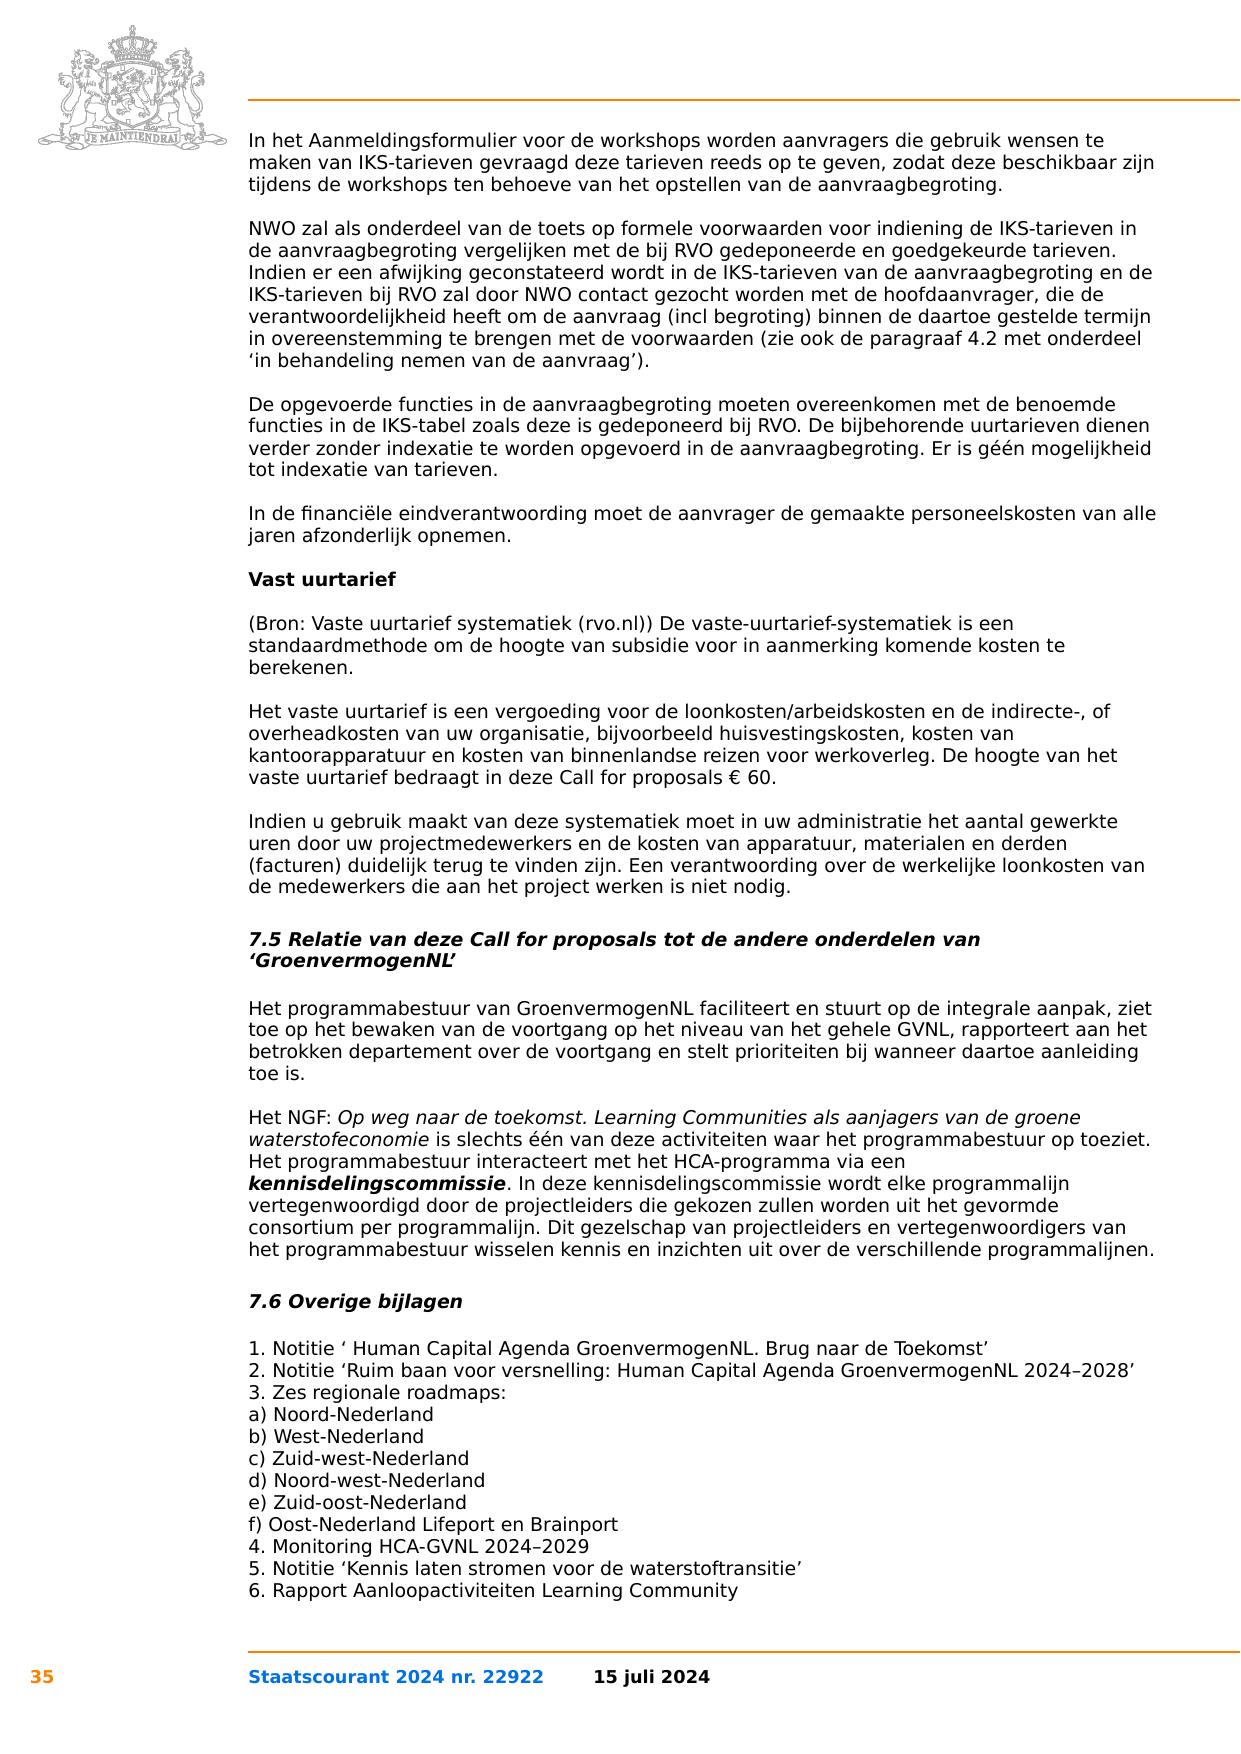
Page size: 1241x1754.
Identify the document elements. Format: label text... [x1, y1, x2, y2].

subtitle 7.6 Overige bijlagen [248, 1291, 1163, 1313]
text NWO zal als onderdeel van de toets op formele voorwaarden voor indiening de IKS-tarieven in de aanvraagbegroting vergelijken met de bij RVO gedeponeerde en goedgekeurde tarieven. Indien er een afwijking geconstateerd wordt in de IKS-tarieven van de aanvraagbegroting en de IKS-tarieven bij RVO zal door NWO contact gezocht worden met de hoofdaanvrager, die de verantwoordelijkheid heeft om de aanvraag (incl begroting) binnen de daartoe gestelde termijn in overeenstemming te brengen met de voorwaarden (zie ook de paragraaf 4.2 met onderdeel ‘in behandeling nemen van de aanvraag’). [248, 218, 1163, 372]
text Het NGF: Op weg naar de toekomst. Learning Communities als aanjagers van de groene waterstofeconomie is slechts één van deze activiteiten waar het programmabestuur op toeziet. Het programmabestuur interacteert met het HCA-programma via een kennisdelingscommissie. In deze kennisdelingscommissie wordt elke programmalijn vertegenwoordigd door de projectleiders die gekozen zullen worden uit het gevormde consortium per programmalijn. Dit gezelschap van projectleiders en vertegenwoordigers van het programmabestuur wisselen kennis en inzichten uit over de verschillende programmalijnen. [248, 1107, 1163, 1261]
subtitle Vast uurtarief [248, 569, 1163, 591]
text Het vaste uurtarief is een vergoeding voor de loonkosten/arbeidskosten en de indirecte-, of overheadkosten van uw organisatie, bijvoorbeeld huisvestingskosten, kosten van kantoorapparatuur en kosten van binnenlandse reizen voor werkoverleg. De hoogte van het vaste uurtarief bedraagt in deze Call for proposals € 60. [248, 701, 1163, 789]
subtitle 7.5 Relatie van deze Call for proposals tot de andere onderdelen van ‘GroenvermogenNL’ [248, 928, 1163, 972]
text In het Aanmeldingsformulier voor de workshops worden aanvragers die gebruik wensen te maken van IKS-tarieven gevraagd deze tarieven reeds op te geven, zodat deze beschikbaar zijn tijdens de workshops ten behoeve van het opstellen van de aanvraagbegroting. [248, 130, 1163, 196]
text 2. Notitie ‘Ruim baan voor versnelling: Human Capital Agenda GroenvermogenNL 2024–2028’ [248, 1360, 1163, 1382]
text 4. Monitoring HCA-GVNL 2024–2029 [248, 1536, 1163, 1558]
text 6. Rapport Aanloopactiviteiten Learning Community [248, 1580, 1163, 1602]
text In de financiële eindverantwoording moet de aanvrager de gemaakte personeelskosten van alle jaren afzonderlijk opnemen. [248, 503, 1163, 547]
text 3. Zes regionale roadmaps: [248, 1382, 1163, 1404]
text 1. Notitie ‘ Human Capital Agenda GroenvermogenNL. Brug naar de Toekomst’ [248, 1338, 1163, 1360]
text d) Noord-west-Nederland [248, 1470, 1163, 1492]
text 5. Notitie ‘Kennis laten stromen voor de waterstoftransitie’ [248, 1558, 1163, 1580]
text (Bron: Vaste uurtarief systematiek (rvo.nl)) De vaste-uurtarief-systematiek is een standaardmethode om de hoogte van subsidie voor in aanmerking komende kosten te berekenen. [248, 613, 1163, 679]
text b) West-Nederland [248, 1426, 1163, 1448]
text Indien u gebruik maakt van deze systematiek moet in uw administratie het aantal gewerkte uren door uw projectmedewerkers en de kosten van apparatuur, materialen en derden (facturen) duidelijk terug te vinden zijn. Een verantwoording over de werkelijke loonkosten van de medewerkers die aan het project werken is niet nodig. [248, 811, 1163, 898]
text c) Zuid-west-Nederland [248, 1448, 1163, 1470]
picture [38, 25, 227, 150]
text f) Oost-Nederland Lifeport en Brainport [248, 1514, 1163, 1536]
text e) Zuid-oost-Nederland [248, 1492, 1163, 1514]
text Het programmabestuur van GroenvermogenNL faciliteert en stuurt op de integrale aanpak, ziet toe op het bewaken van de voortgang op het niveau van het gehele GVNL, rapporteert aan het betrokken departement over de voortgang en stelt prioriteiten bij wanneer daartoe aanleiding toe is. [248, 997, 1163, 1085]
text De opgevoerde functies in de aanvraagbegroting moeten overeenkomen met de benoemde functies in de IKS-tabel zoals deze is gedeponeerd bij RVO. De bijbehorende uurtarieven dienen verder zonder indexatie te worden opgevoerd in de aanvraagbegroting. Er is géén mogelijkheid tot indexatie van tarieven. [248, 393, 1163, 481]
text a) Noord-Nederland [248, 1404, 1163, 1426]
